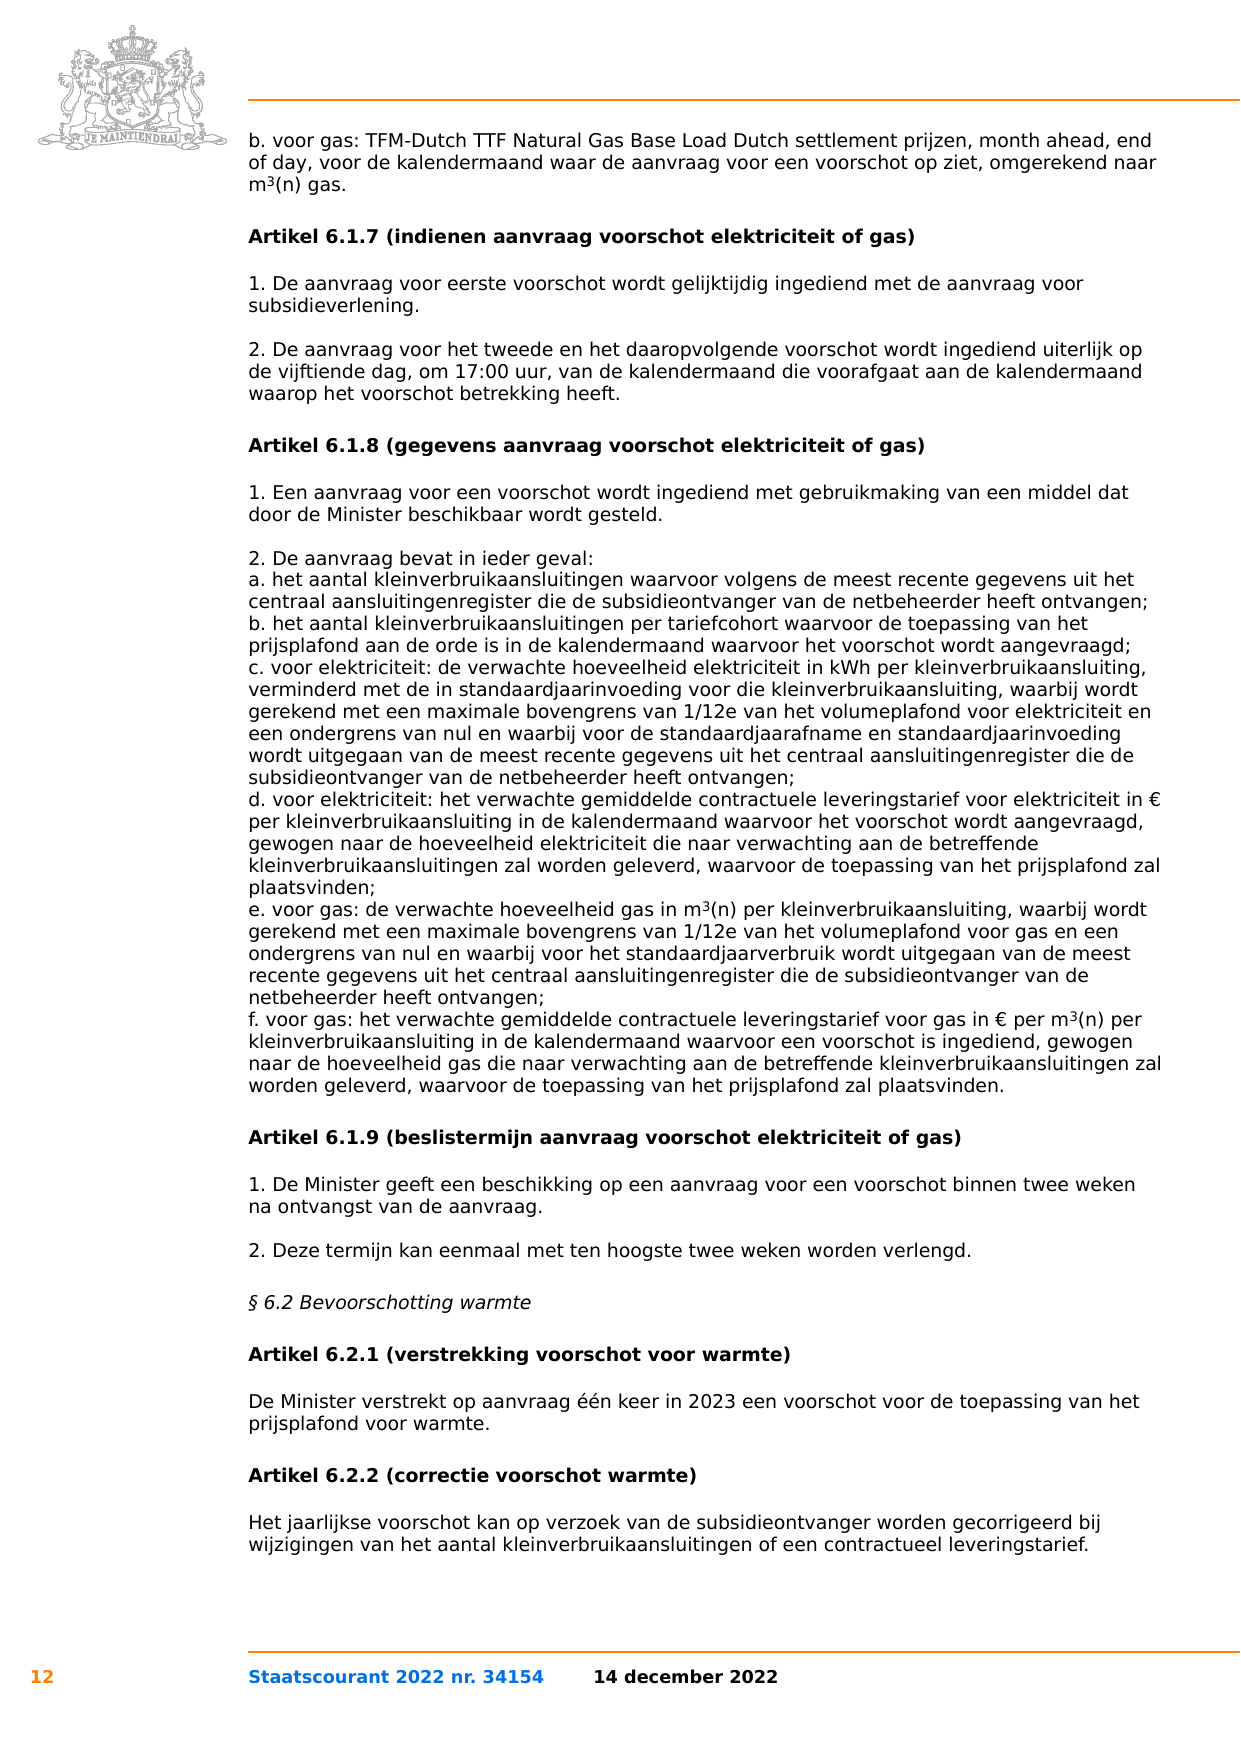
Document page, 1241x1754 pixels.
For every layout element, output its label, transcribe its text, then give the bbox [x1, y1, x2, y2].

text 2. De aanvraag bevat in ieder geval: [248, 547, 1163, 569]
subtitle Artikel 6.2.2 (correctie voorschot warmte) [248, 1464, 1163, 1487]
text 2. De aanvraag voor het tweede en het daaropvolgende voorschot wordt ingediend uiterlijk op de vijftiende dag, om 17:00 uur, van de kalendermaand die voorafgaat aan de kalendermaand waarop het voorschot betrekking heeft. [248, 339, 1163, 404]
subtitle Artikel 6.1.9 (beslistermijn aanvraag voorschot elektriciteit of gas) [248, 1127, 1163, 1149]
subtitle § 6.2 Bevoorschotting warmte [248, 1292, 1163, 1314]
subtitle Artikel 6.2.1 (verstrekking voorschot voor warmte) [248, 1344, 1163, 1366]
subtitle Artikel 6.1.7 (indienen aanvraag voorschot elektriciteit of gas) [248, 226, 1163, 248]
text c. voor elektriciteit: de verwachte hoeveelheid elektriciteit in kWh per kleinverbruikaansluiting, verminderd met de in standaardjaarinvoeding voor die kleinverbruikaansluiting, waarbij wordt gerekend met een maximale bovengrens van 1/12e van het volumeplafond voor elektriciteit en een ondergrens van nul en waarbij voor de standaardjaarafname en standaardjaarinvoeding wordt uitgegaan van de meest recente gegevens uit het centraal aansluitingenregister die de subsidieontvanger van de netbeheerder heeft ontvangen; [248, 657, 1163, 789]
text Het jaarlijkse voorschot kan op verzoek van de subsidieontvanger worden gecorrigeerd bij wijzigingen van het aantal kleinverbruikaansluitingen of een contractueel leveringstarief. [248, 1512, 1163, 1556]
text d. voor elektriciteit: het verwachte gemiddelde contractuele leveringstarief voor elektriciteit in € per kleinverbruikaansluiting in de kalendermaand waarvoor het voorschot wordt aangevraagd, gewogen naar de hoeveelheid elektriciteit die naar verwachting aan de betreffende kleinverbruikaansluitingen zal worden geleverd, waarvoor de toepassing van het prijsplafond zal plaatsvinden; [248, 789, 1163, 899]
subtitle Artikel 6.1.8 (gegevens aanvraag voorschot elektriciteit of gas) [248, 434, 1163, 457]
text b. het aantal kleinverbruikaansluitingen per tariefcohort waarvoor de toepassing van het prijsplafond aan de orde is in de kalendermaand waarvoor het voorschot wordt aangevraagd; [248, 613, 1163, 657]
text f. voor gas: het verwachte gemiddelde contractuele leveringstarief voor gas in € per m3(n) per kleinverbruikaansluiting in de kalendermaand waarvoor een voorschot is ingediend, gewogen naar de hoeveelheid gas die naar verwachting aan de betreffende kleinverbruikaansluitingen zal worden geleverd, waarvoor de toepassing van het prijsplafond zal plaatsvinden. [248, 1009, 1163, 1097]
text 1. De aanvraag voor eerste voorschot wordt gelijktijdig ingediend met de aanvraag voor subsidieverlening. [248, 273, 1163, 317]
picture [38, 25, 227, 150]
text b. voor gas: TFM-Dutch TTF Natural Gas Base Load Dutch settlement prijzen, month ahead, end of day, voor de kalendermaand waar de aanvraag voor een voorschot op ziet, omgerekend naar m3(n) gas. [248, 130, 1163, 196]
text 2. Deze termijn kan eenmaal met ten hoogste twee weken worden verlengd. [248, 1240, 1163, 1262]
text De Minister verstrekt op aanvraag één keer in 2023 een voorschot voor de toepassing van het prijsplafond voor warmte. [248, 1391, 1163, 1434]
text 1. Een aanvraag voor een voorschot wordt ingediend met gebruikmaking van een middel dat door de Minister beschikbaar wordt gesteld. [248, 482, 1163, 526]
text 1. De Minister geeft een beschikking op een aanvraag voor een voorschot binnen twee weken na ontvangst van de aanvraag. [248, 1174, 1163, 1218]
text e. voor gas: de verwachte hoeveelheid gas in m3(n) per kleinverbruikaansluiting, waarbij wordt gerekend met een maximale bovengrens van 1/12e van het volumeplafond voor gas en een ondergrens van nul en waarbij voor het standaardjaarverbruik wordt uitgegaan van de meest recente gegevens uit het centraal aansluitingenregister die de subsidieontvanger van de netbeheerder heeft ontvangen; [248, 899, 1163, 1009]
text a. het aantal kleinverbruikaansluitingen waarvoor volgens de meest recente gegevens uit het centraal aansluitingenregister die de subsidieontvanger van de netbeheerder heeft ontvangen; [248, 569, 1163, 613]
